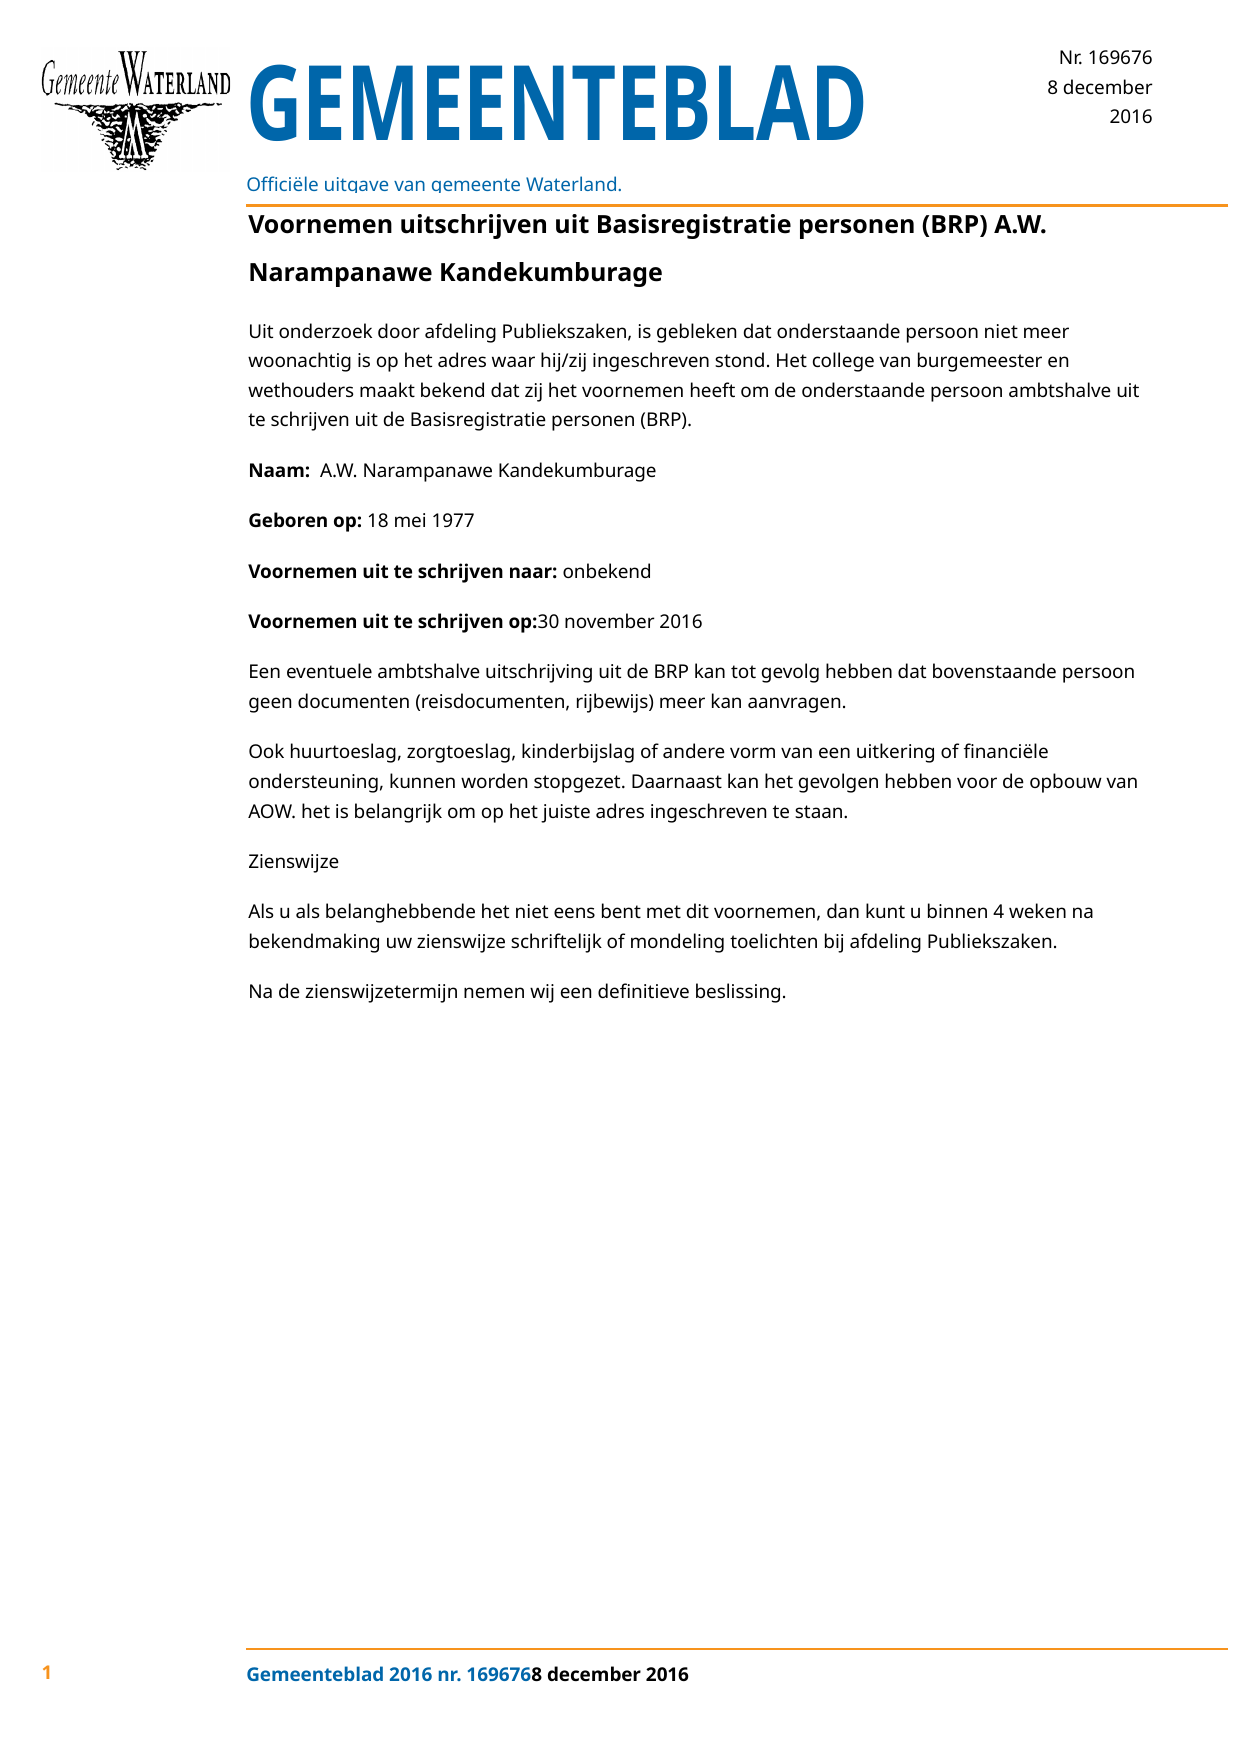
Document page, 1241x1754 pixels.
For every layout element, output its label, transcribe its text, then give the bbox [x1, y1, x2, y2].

text Naam: A.W. Narampanawe Kandekumburage [248, 457, 1152, 483]
text Als u als belanghebbende het niet eens bent met dit voornemen, dan kunt u binnen 4 weken na bekendmaking uw zienswijze schriftelijk of mondeling toelichten bij afdeling Publiekszaken. [248, 899, 1152, 954]
text Zienswijze [248, 848, 1152, 874]
text Uit onderzoek door afdeling Publiekszaken, is gebleken dat onderstaande persoon niet meer woonachtig is op het adres waar hij/zij ingeschreven stond. Het college van burgemeester en wethouders maakt bekend dat zij het voornemen heeft om de onderstaande persoon ambtshalve uit te schrijven uit de Basisregistratie personen (BRP). [248, 318, 1152, 432]
text Geboren op: 18 mei 1977 [248, 507, 1152, 533]
text Voornemen uitschrijven uit Basisregistratie personen (BRP) A.W. Narampanawe Kandekumburage [248, 207, 1152, 288]
text Voornemen uit te schrijven op:30 november 2016 [248, 608, 1152, 634]
text Een eventuele ambtshalve uitschrijving uit de BRP kan tot gevolg hebben dat bovenstaande persoon geen documenten (reisdocumenten, rijbewijs) meer kan aanvragen. [248, 659, 1152, 714]
text Voornemen uit te schrijven naar: onbekend [248, 558, 1152, 584]
text Na de zienswijzetermijn nemen wij een definitieve beslissing. [248, 979, 1152, 1004]
picture [41, 47, 231, 172]
text Ook huurtoeslag, zorgtoeslag, kinderbijslag of andere vorm van een uitkering of financiële ondersteuning, kunnen worden stopgezet. Daarnaast kan het gevolgen hebben voor de opbouw van AOW. het is belangrijk om op het juiste adres ingeschreven te staan. [248, 739, 1152, 824]
